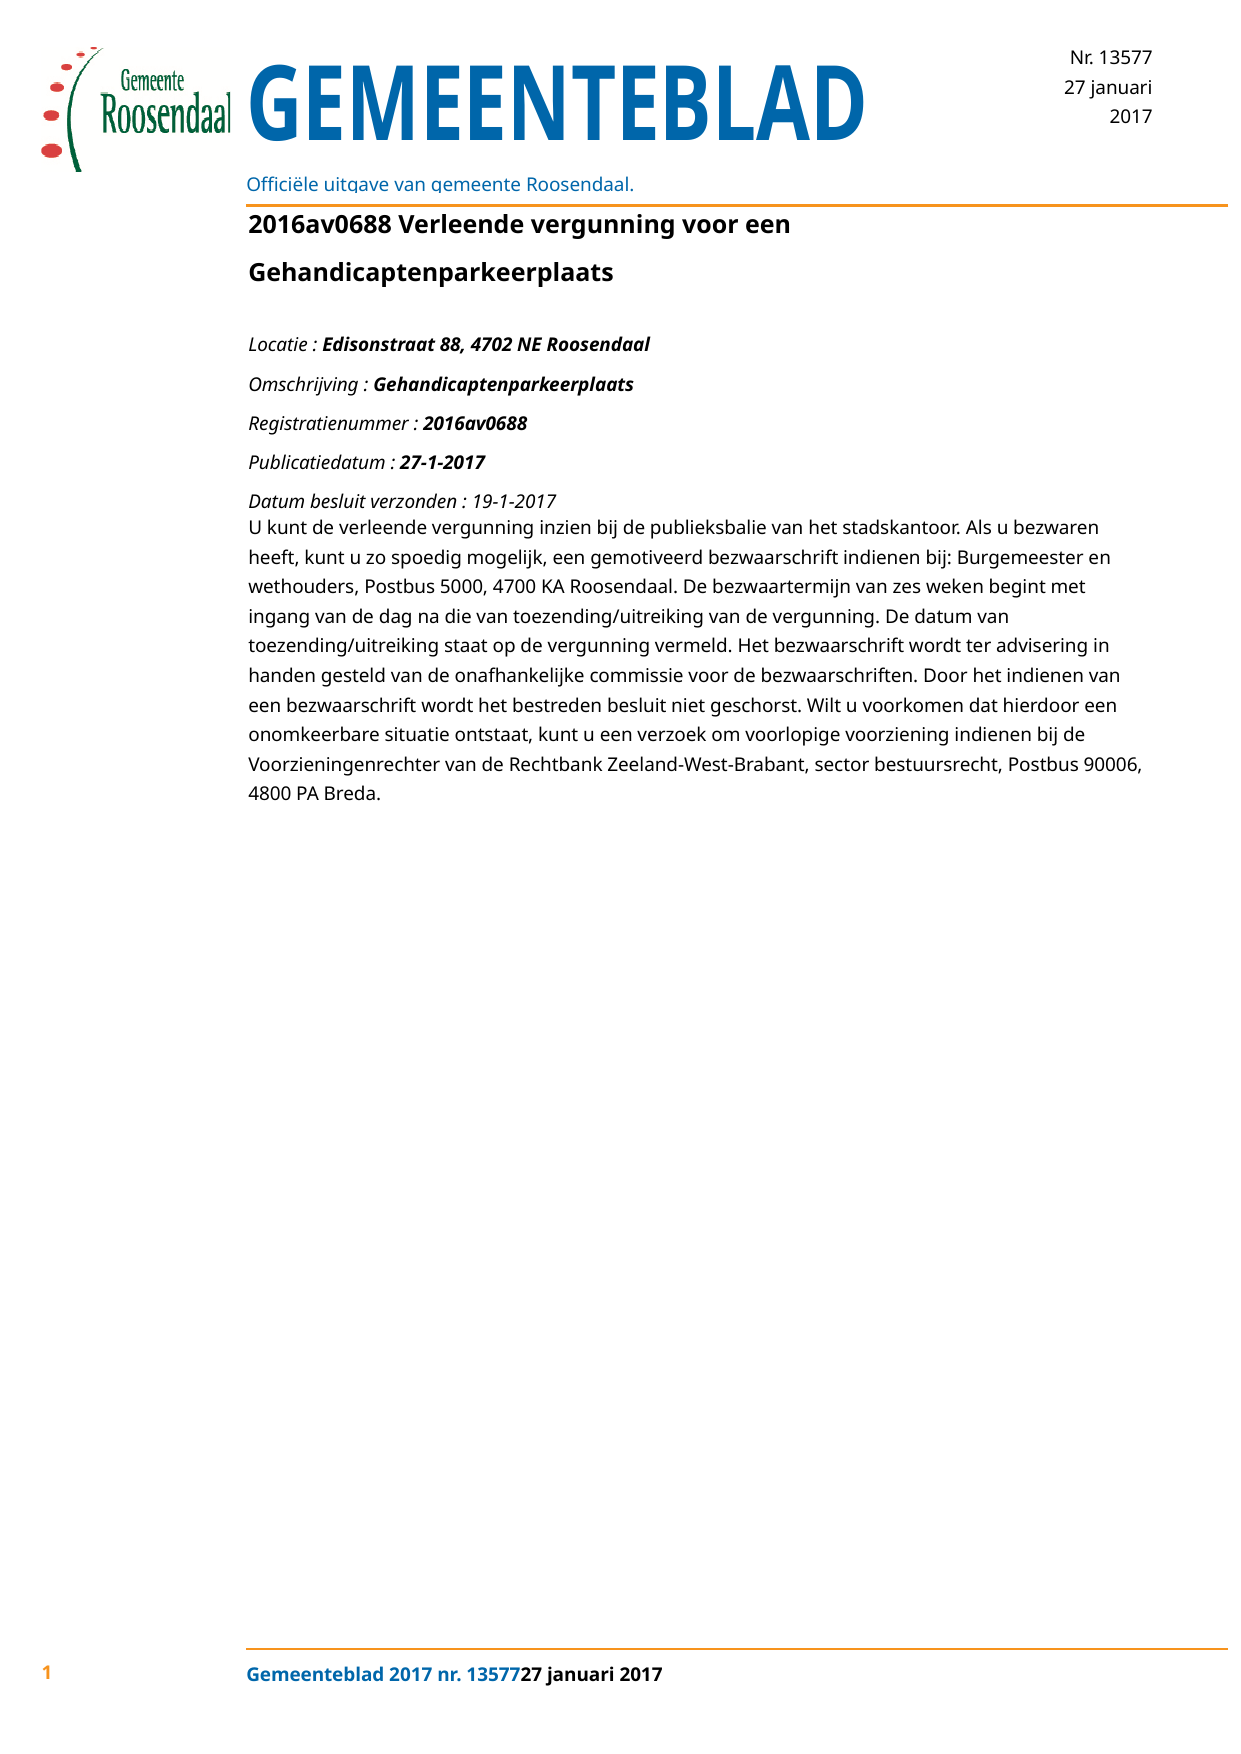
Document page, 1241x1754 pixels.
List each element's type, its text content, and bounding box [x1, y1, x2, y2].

text Datum besluit verzonden : 19-1-2017 [248, 488, 1152, 514]
text U kunt de verleende vergunning inzien bij de publieksbalie van het stadskantoor. Als u bezwaren heeft, kunt u zo spoedig mogelijk, een gemotiveerd bezwaarschrift indienen bij: Burgemeester en wethouders, Postbus 5000, 4700 KA Roosendaal. De bezwaartermijn van zes weken begint met ingang van de dag na die van toezending/uitreiking van de vergunning. De datum van toezending/uitreiking staat op de vergunning vermeld. Het bezwaarschrift wordt ter advisering in handen gesteld van de onafhankelijke commissie voor de bezwaarschriften. Door het indienen van een bezwaarschrift wordt het bestreden besluit niet geschorst. Wilt u voorkomen dat hierdoor een onomkeerbare situatie ontstaat, kunt u een verzoek om voorlopige voorziening indienen bij de Voorzieningenrechter van de Rechtbank Zeeland-West-Brabant, sector bestuursrecht, Postbus 90006, 4800 PA Breda. [248, 514, 1152, 806]
text Omschrijving : Gehandicaptenparkeerplaats [248, 371, 1152, 396]
text 2016av0688 Verleende vergunning voor een Gehandicaptenparkeerplaats [248, 207, 1152, 288]
text Locatie : Edisonstraat 88, 4702 NE Roosendaal [248, 331, 1152, 357]
text Publicatiedatum : 27-1-2017 [248, 449, 1152, 475]
picture [41, 47, 231, 172]
text Registratienummer : 2016av0688 [248, 410, 1152, 436]
